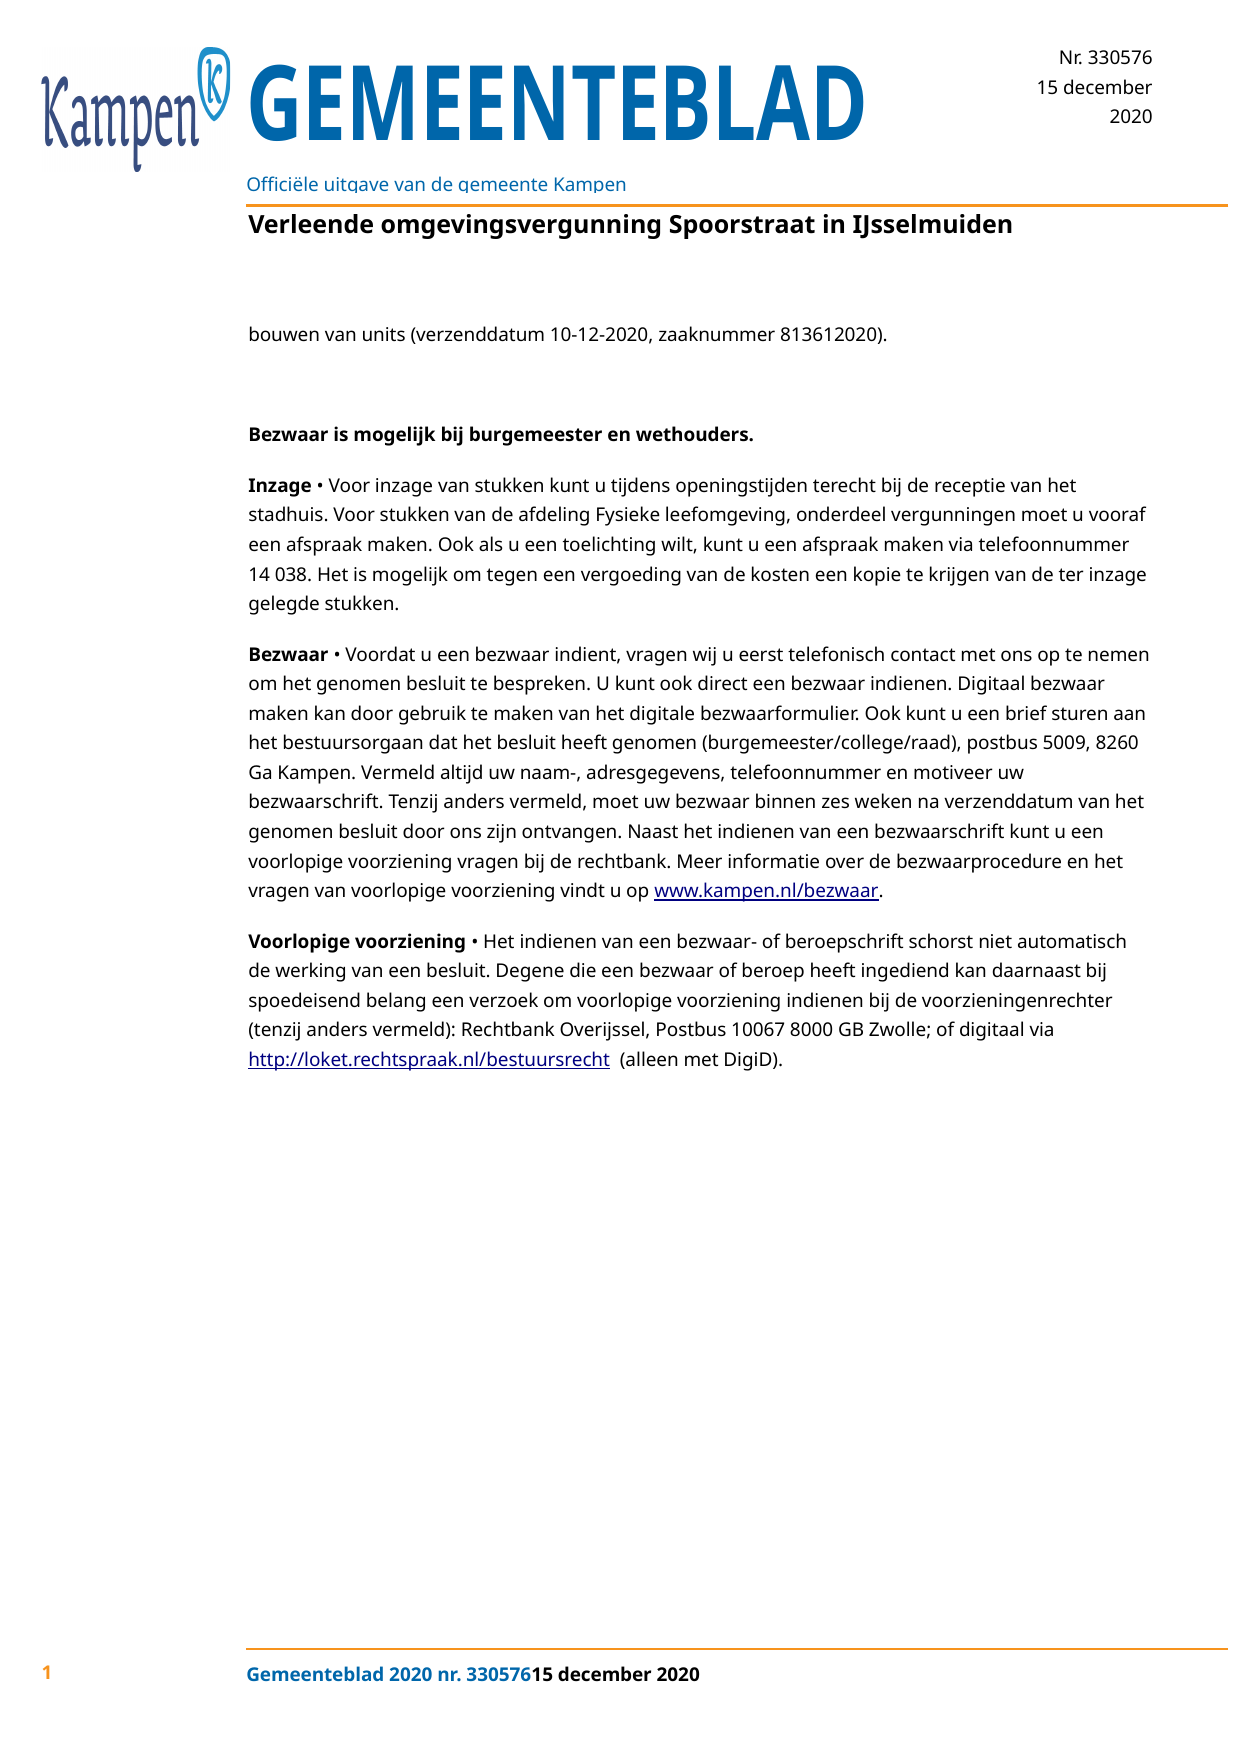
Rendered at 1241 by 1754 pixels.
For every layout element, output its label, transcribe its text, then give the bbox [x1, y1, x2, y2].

text Bezwaar is mogelijk bij burgemeester en wethouders. [248, 422, 1152, 447]
text Voorlopige voorziening • Het indienen van een bezwaar- of beroepschrift schorst niet automatisch de werking van een besluit. Degene die een bezwaar of beroep heeft ingediend kan daarnaast bij spoedeisend belang een verzoek om voorlopige voorziening indienen bij de voorzieningenrechter (tenzij anders vermeld): Rechtbank Overijssel, Postbus 10067 8000 GB Zwolle; of digitaal via http://loket.rechtspraak.nl/bestuursrecht (alleen met DigiD). [248, 928, 1152, 1072]
text Bezwaar • Voordat u een bezwaar indient, vragen wij u eerst telefonisch contact met ons op te nemen om het genomen besluit te bespreken. U kunt ook direct een bezwaar indienen. Digitaal bezwaar maken kan door gebruik te maken van het digitale bezwaarformulier. Ook kunt u een brief sturen aan het bestuursorgaan dat het besluit heeft genomen (burgemeester/college/raad), postbus 5009, 8260 Ga Kampen. Vermeld altijd uw naam-, adresgegevens, telefoonnummer en motiveer uw bezwaarschrift. Tenzij anders vermeld, moet uw bezwaar binnen zes weken na verzenddatum van het genomen besluit door ons zijn ontvangen. Naast het indienen van een bezwaarschrift kunt u een voorlopige voorziening vragen bij de rechtbank. Meer informatie over de bezwaarprocedure en het vragen van voorlopige voorziening vindt u op www.kampen.nl/bezwaar. [248, 641, 1152, 903]
picture [41, 47, 231, 172]
text Verleende omgevingsvergunning Spoorstraat in IJsselmuiden [248, 207, 1152, 241]
text bouwen van units (verzenddatum 10-12-2020, zaaknummer 813612020). [248, 321, 1152, 346]
text Inzage • Voor inzage van stukken kunt u tijdens openingstijden terecht bij de receptie van het stadhuis. Voor stukken van de afdeling Fysieke leefomgeving, onderdeel vergunningen moet u vooraf een afspraak maken. Ook als u een toelichting wilt, kunt u een afspraak maken via telefoonnummer 14 038. Het is mogelijk om tegen een vergoeding van de kosten een kopie te krijgen van de ter inzage gelegde stukken. [248, 472, 1152, 616]
